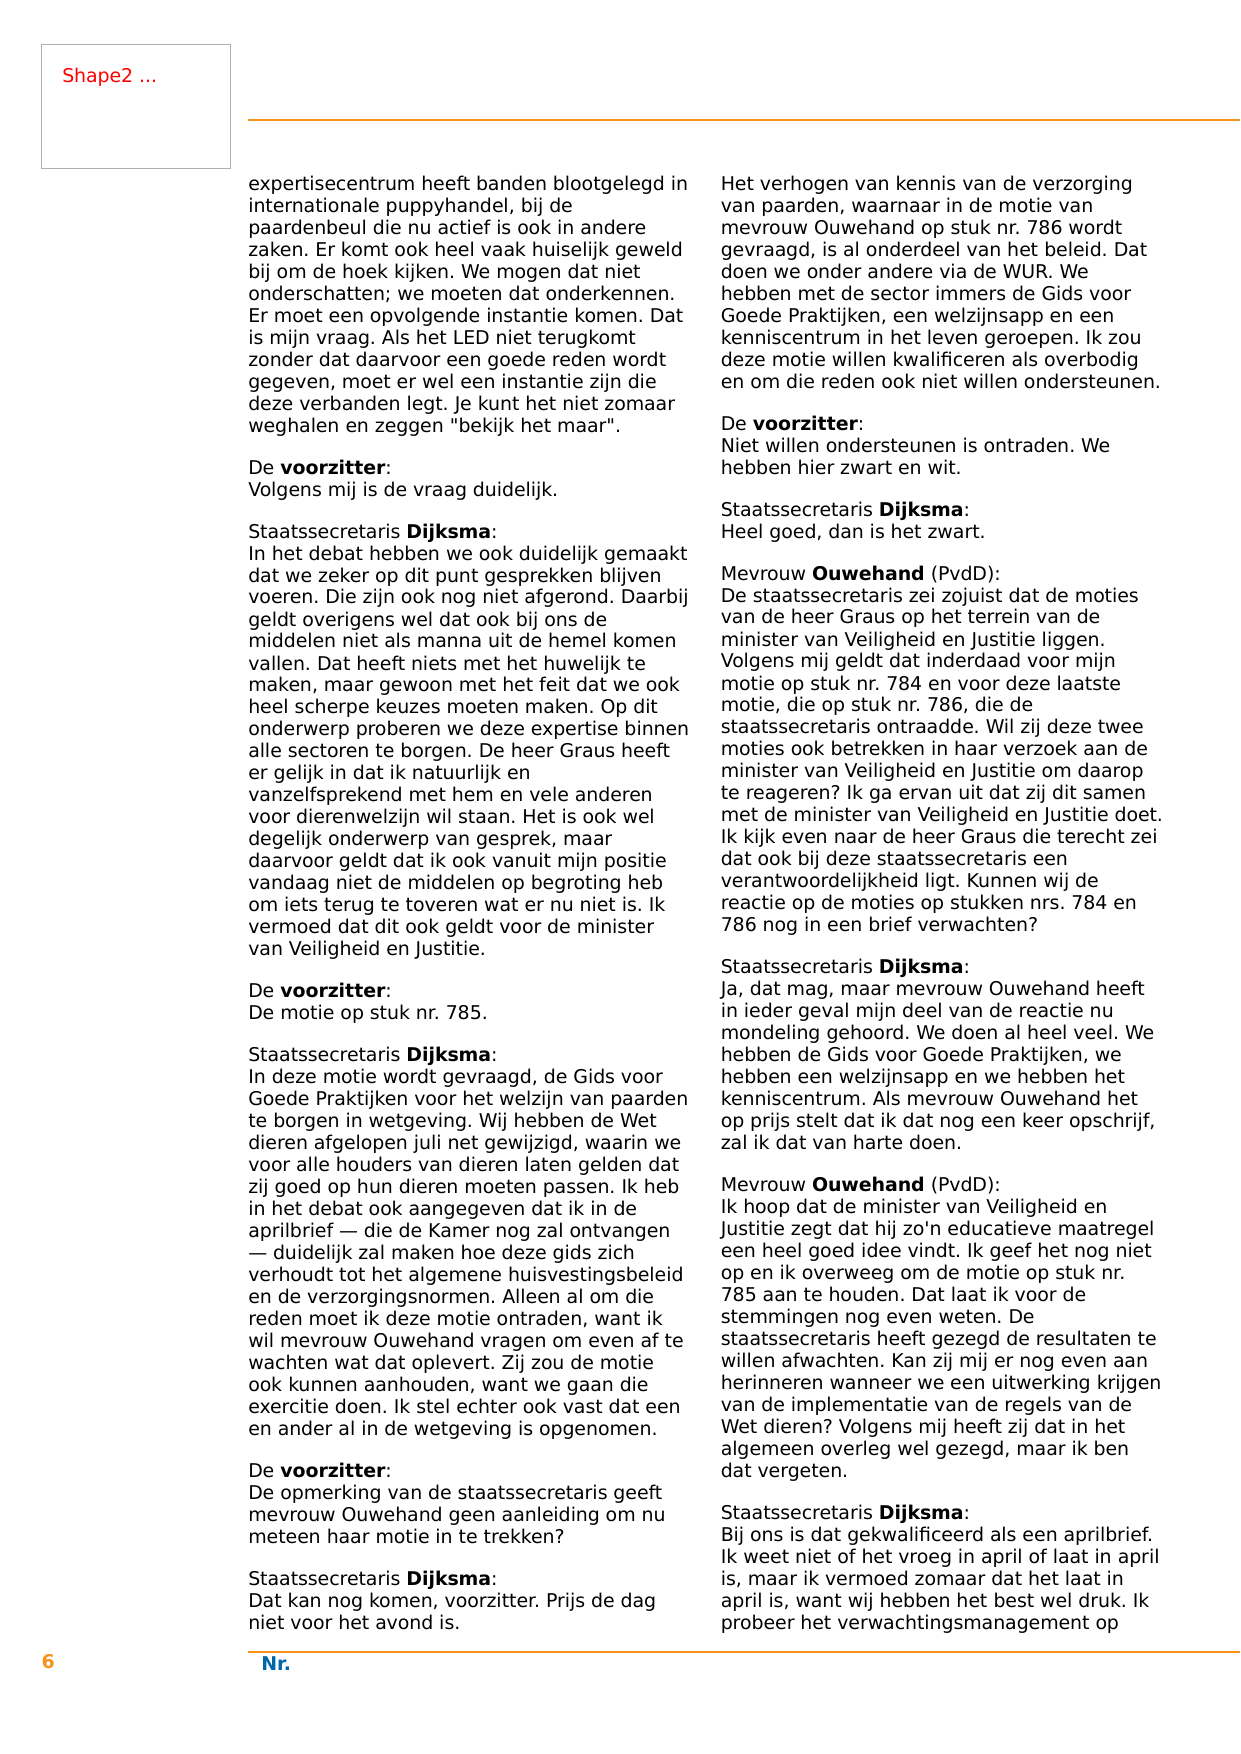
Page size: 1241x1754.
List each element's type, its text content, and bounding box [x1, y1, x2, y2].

text Heel goed, dan is het zwart. [721, 521, 1163, 542]
text Dat kan nog komen, voorzitter. Prijs de dag niet voor het avond is. [248, 1589, 691, 1633]
text In het debat hebben we ook duidelijk gemaakt dat we zeker op dit punt gesprekken blijven voeren. Die zijn ook nog niet afgerond. Daarbij geldt overigens wel dat ook bij ons de middelen niet als manna uit de hemel komen vallen. Dat heeft niets met het huwelijk te maken, maar gewoon met het feit dat we ook heel scherpe keuzes moeten maken. Op dit onderwerp proberen we deze expertise binnen alle sectoren te borgen. De heer Graus heeft er gelijk in dat ik natuurlijk en vanzelfsprekend met hem en vele anderen voor dierenwelzijn wil staan. Het is ook wel degelijk onderwerp van gesprek, maar daarvoor geldt dat ik ook vanuit mijn positie vandaag niet de middelen op begroting heb om iets terug te toveren wat er nu niet is. Ik vermoed dat dit ook geldt voor de minister van Veiligheid en Justitie. [248, 542, 691, 960]
text Ik hoop dat de minister van Veiligheid en Justitie zegt dat hij zo'n educatieve maatregel een heel goed idee vindt. Ik geef het nog niet op en ik overweeg om de motie op stuk nr. 785 aan te houden. Dat laat ik voor de stemmingen nog even weten. De staatssecretaris heeft gezegd de resultaten te willen afwachten. Kan zij mij er nog even aan herinneren wanneer we een uitwerking krijgen van de implementatie van de regels van de Wet dieren? Volgens mij heeft zij dat in het algemeen overleg wel gezegd, maar ik ben dat vergeten. [721, 1196, 1163, 1482]
text Staatssecretaris Dijksma: [248, 521, 691, 542]
text Staatssecretaris Dijksma: [721, 1502, 1163, 1524]
text Staatssecretaris Dijksma: [248, 1568, 691, 1589]
text De voorzitter: [248, 980, 691, 1002]
text De voorzitter: [721, 413, 1163, 434]
text Bij ons is dat gekwalificeerd als een aprilbrief. Ik weet niet of het vroeg in april of laat in april is, maar ik vermoed zomaar dat het laat in april is, want wij hebben het best wel druk. Ik probeer het verwachtingsmanagement op [721, 1524, 1163, 1633]
text Ja, dat mag, maar mevrouw Ouwehand heeft in ieder geval mijn deel van de reactie nu mondeling gehoord. We doen al heel veel. We hebben de Gids voor Goede Praktijken, we hebben een welzijnsapp en we hebben het kenniscentrum. Als mevrouw Ouwehand het op prijs stelt dat ik dat nog een keer opschrijf, zal ik dat van harte doen. [721, 978, 1163, 1154]
text Staatssecretaris Dijksma: [248, 1044, 691, 1066]
text De staatssecretaris zei zojuist dat de moties van de heer Graus op het terrein van de minister van Veiligheid en Justitie liggen. Volgens mij geldt dat inderdaad voor mijn motie op stuk nr. 784 en voor deze laatste motie, die op stuk nr. 786, die de staatssecretaris ontraadde. Wil zij deze twee moties ook betrekken in haar verzoek aan de minister van Veiligheid en Justitie om daarop te reageren? Ik ga ervan uit dat zij dit samen met de minister van Veiligheid en Justitie doet. Ik kijk even naar de heer Graus die terecht zei dat ook bij deze staatssecretaris een verantwoordelijkheid ligt. Kunnen wij de reactie op de moties op stukken nrs. 784 en 786 nog in een brief verwachten? [721, 584, 1163, 936]
text Staatssecretaris Dijksma: [721, 956, 1163, 978]
text De opmerking van de staatssecretaris geeft mevrouw Ouwehand geen aanleiding om nu meteen haar motie in te trekken? [248, 1482, 691, 1548]
text Mevrouw Ouwehand (PvdD): [721, 1174, 1163, 1196]
text Niet willen ondersteunen is ontraden. We hebben hier zwart en wit. [721, 434, 1163, 478]
text De voorzitter: [248, 1460, 691, 1482]
text Staatssecretaris Dijksma: [721, 498, 1163, 521]
text Volgens mij is de vraag duidelijk. [248, 478, 691, 501]
text Het verhogen van kennis van de verzorging van paarden, waarnaar in de motie van mevrouw Ouwehand op stuk nr. 786 wordt gevraagd, is al onderdeel van het beleid. Dat doen we onder andere via de WUR. We hebben met de sector immers de Gids voor Goede Praktijken, een welzijnsapp en een kenniscentrum in het leven geroepen. Ik zou deze motie willen kwalificeren als overbodig en om die reden ook niet willen ondersteunen. [721, 173, 1163, 393]
text De voorzitter: [248, 457, 691, 478]
text expertisecentrum heeft banden blootgelegd in internationale puppyhandel, bij de paardenbeul die nu actief is ook in andere zaken. Er komt ook heel vaak huiselijk geweld bij om de hoek kijken. We mogen dat niet onderschatten; we moeten dat onderkennen. Er moet een opvolgende instantie komen. Dat is mijn vraag. Als het LED niet terugkomt zonder dat daarvoor een goede reden wordt gegeven, moet er wel een instantie zijn die deze verbanden legt. Je kunt het niet zomaar weghalen en zeggen "bekijk het maar". [248, 173, 691, 437]
text In deze motie wordt gevraagd, de Gids voor Goede Praktijken voor het welzijn van paarden te borgen in wetgeving. Wij hebben de Wet dieren afgelopen juli net gewijzigd, waarin we voor alle houders van dieren laten gelden dat zij goed op hun dieren moeten passen. Ik heb in het debat ook aangegeven dat ik in de aprilbrief — die de Kamer nog zal ontvangen — duidelijk zal maken hoe deze gids zich verhoudt tot het algemene huisvestingsbeleid en de verzorgingsnormen. Alleen al om die reden moet ik deze motie ontraden, want ik wil mevrouw Ouwehand vragen om even af te wachten wat dat oplevert. Zij zou de motie ook kunnen aanhouden, want we gaan die exercitie doen. Ik stel echter ook vast dat een en ander al in de wetgeving is opgenomen. [248, 1066, 691, 1440]
text Mevrouw Ouwehand (PvdD): [721, 562, 1163, 584]
text De motie op stuk nr. 785. [248, 1002, 691, 1024]
